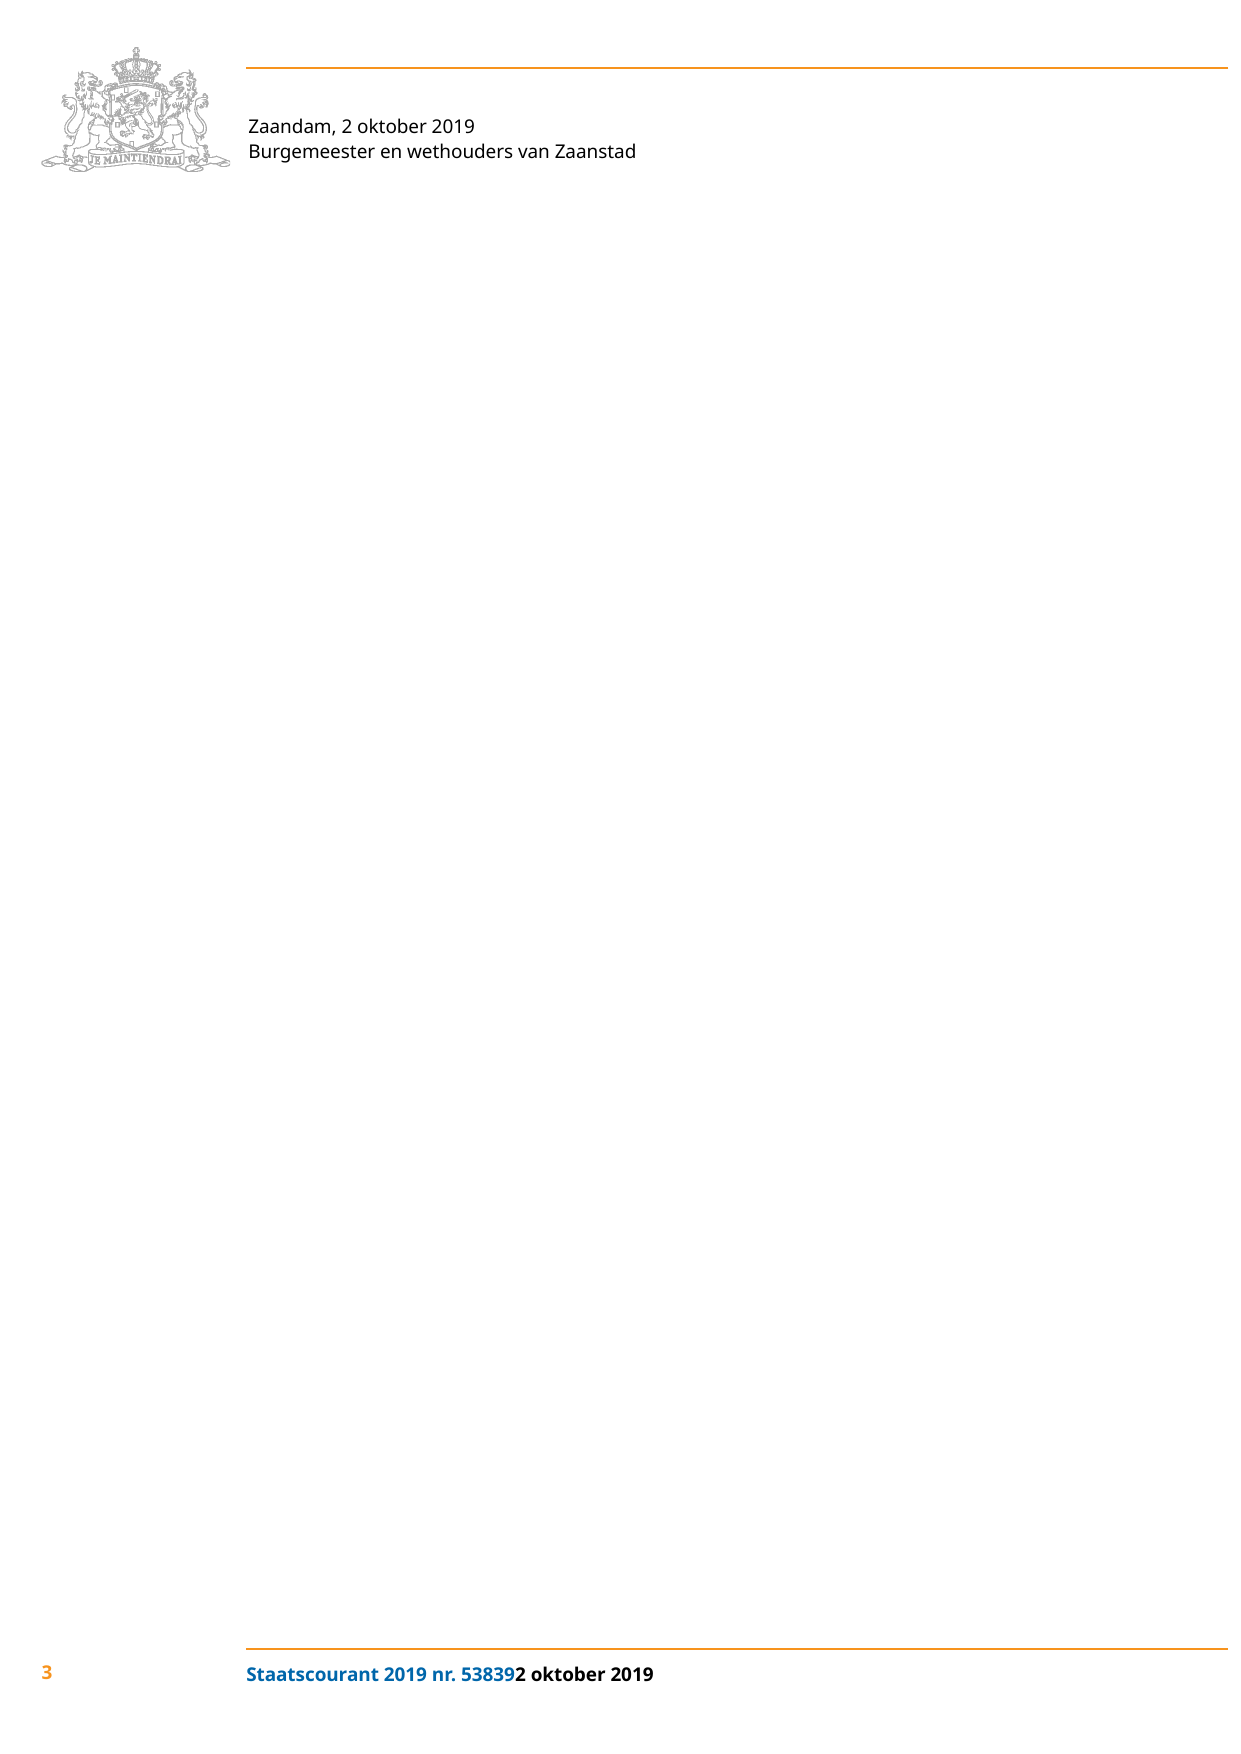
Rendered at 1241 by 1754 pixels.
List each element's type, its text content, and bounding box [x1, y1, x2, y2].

picture [41, 47, 231, 172]
text Burgemeester en wethouders van Zaanstad [248, 139, 1152, 164]
text Zaandam, 2 oktober 2019 [248, 113, 1152, 139]
